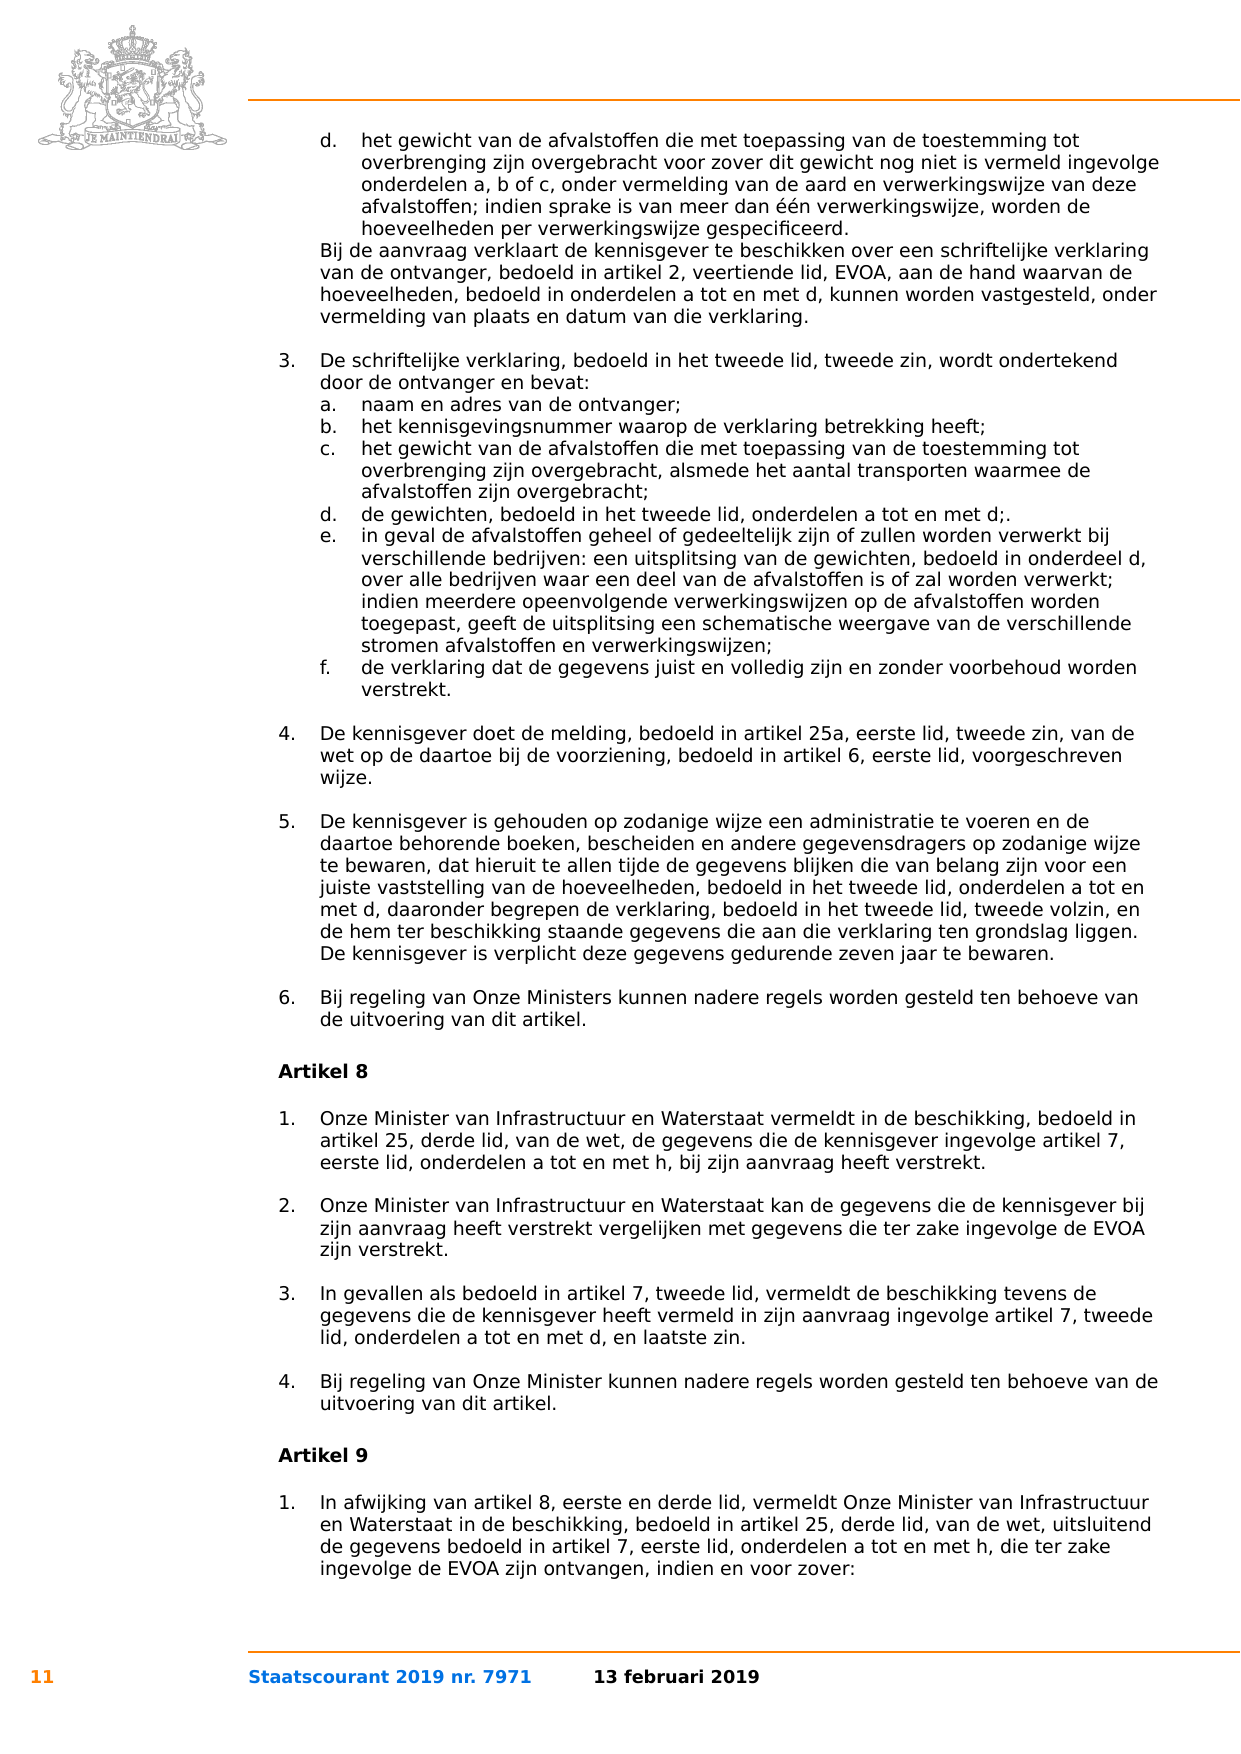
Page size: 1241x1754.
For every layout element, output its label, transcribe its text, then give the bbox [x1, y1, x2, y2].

text 3. In gevallen als bedoeld in artikel 7, tweede lid, vermeldt de beschikking tevens de gegevens die de kennisgever heeft vermeld in zijn aanvraag ingevolge artikel 7, tweede lid, onderdelen a tot en met d, en laatste zin. [278, 1283, 1163, 1349]
text 4. Bij regeling van Onze Minister kunnen nadere regels worden gesteld ten behoeve van de uitvoering van dit artikel. [278, 1371, 1163, 1415]
text 4. De kennisgever doet de melding, bedoeld in artikel 25a, eerste lid, tweede zin, van de wet op de daartoe bij de voorziening, bedoeld in artikel 6, eerste lid, voorgeschreven wijze. [278, 723, 1163, 789]
text d. het gewicht van de afvalstoffen die met toepassing van de toestemming tot overbrenging zijn overgebracht voor zover dit gewicht nog niet is vermeld ingevolge onderdelen a, b of c, onder vermelding van de aard en verwerkingswijze van deze afvalstoffen; indien sprake is van meer dan één verwerkingswijze, worden de hoeveelheden per verwerkingswijze gespecificeerd. [319, 130, 1163, 240]
text 6. Bij regeling van Onze Ministers kunnen nadere regels worden gesteld ten behoeve van de uitvoering van dit artikel. [278, 987, 1163, 1031]
text 1. Onze Minister van Infrastructuur en Waterstaat vermeldt in de beschikking, bedoeld in artikel 25, derde lid, van de wet, de gegevens die de kennisgever ingevolge artikel 7, eerste lid, onderdelen a tot en met h, bij zijn aanvraag heeft verstrekt. [278, 1108, 1163, 1173]
text e. in geval de afvalstoffen geheel of gedeeltelijk zijn of zullen worden verwerkt bij verschillende bedrijven: een uitsplitsing van de gewichten, bedoeld in onderdeel d, over alle bedrijven waar een deel van de afvalstoffen is of zal worden verwerkt; indien meerdere opeenvolgende verwerkingswijzen op de afvalstoffen worden toegepast, geeft de uitsplitsing een schematische weergave van de verschillende stromen afvalstoffen en verwerkingswijzen; [319, 525, 1163, 657]
text f. de verklaring dat de gegevens juist en volledig zijn en zonder voorbehoud worden verstrekt. [319, 657, 1163, 701]
text 3. De schriftelijke verklaring, bedoeld in het tweede lid, tweede zin, wordt ondertekend door de ontvanger en bevat: [278, 349, 1163, 393]
text c. het gewicht van de afvalstoffen die met toepassing van de toestemming tot overbrenging zijn overgebracht, alsmede het aantal transporten waarmee de afvalstoffen zijn overgebracht; [319, 437, 1163, 503]
text 5. De kennisgever is gehouden op zodanige wijze een administratie te voeren en de daartoe behorende boeken, bescheiden en andere gegevensdragers op zodanige wijze te bewaren, dat hieruit te allen tijde de gegevens blijken die van belang zijn voor een juiste vaststelling van de hoeveelheden, bedoeld in het tweede lid, onderdelen a tot en met d, daaronder begrepen de verklaring, bedoeld in het tweede lid, tweede volzin, en de hem ter beschikking staande gegevens die aan die verklaring ten grondslag liggen. De kennisgever is verplicht deze gegevens gedurende zeven jaar te bewaren. [278, 811, 1163, 965]
text Bij de aanvraag verklaart de kennisgever te beschikken over een schriftelijke verklaring van de ontvanger, bedoeld in artikel 2, veertiende lid, EVOA, aan de hand waarvan de hoeveelheden, bedoeld in onderdelen a tot en met d, kunnen worden vastgesteld, onder vermelding van plaats en datum van die verklaring. [319, 240, 1163, 328]
text d. de gewichten, bedoeld in het tweede lid, onderdelen a tot en met d;. [319, 503, 1163, 525]
subtitle Artikel 9 [278, 1445, 1163, 1467]
text a. naam en adres van de ontvanger; [319, 393, 1163, 416]
text 2. Onze Minister van Infrastructuur en Waterstaat kan de gegevens die de kennisgever bij zijn aanvraag heeft verstrekt vergelijken met gegevens die ter zake ingevolge de EVOA zijn verstrekt. [278, 1195, 1163, 1261]
text b. het kennisgevingsnummer waarop de verklaring betrekking heeft; [319, 416, 1163, 437]
subtitle Artikel 8 [278, 1061, 1163, 1083]
text 1. In afwijking van artikel 8, eerste en derde lid, vermeldt Onze Minister van Infrastructuur en Waterstaat in de beschikking, bedoeld in artikel 25, derde lid, van de wet, uitsluitend de gegevens bedoeld in artikel 7, eerste lid, onderdelen a tot en met h, die ter zake ingevolge de EVOA zijn ontvangen, indien en voor zover: [278, 1492, 1163, 1580]
picture [38, 25, 227, 150]
